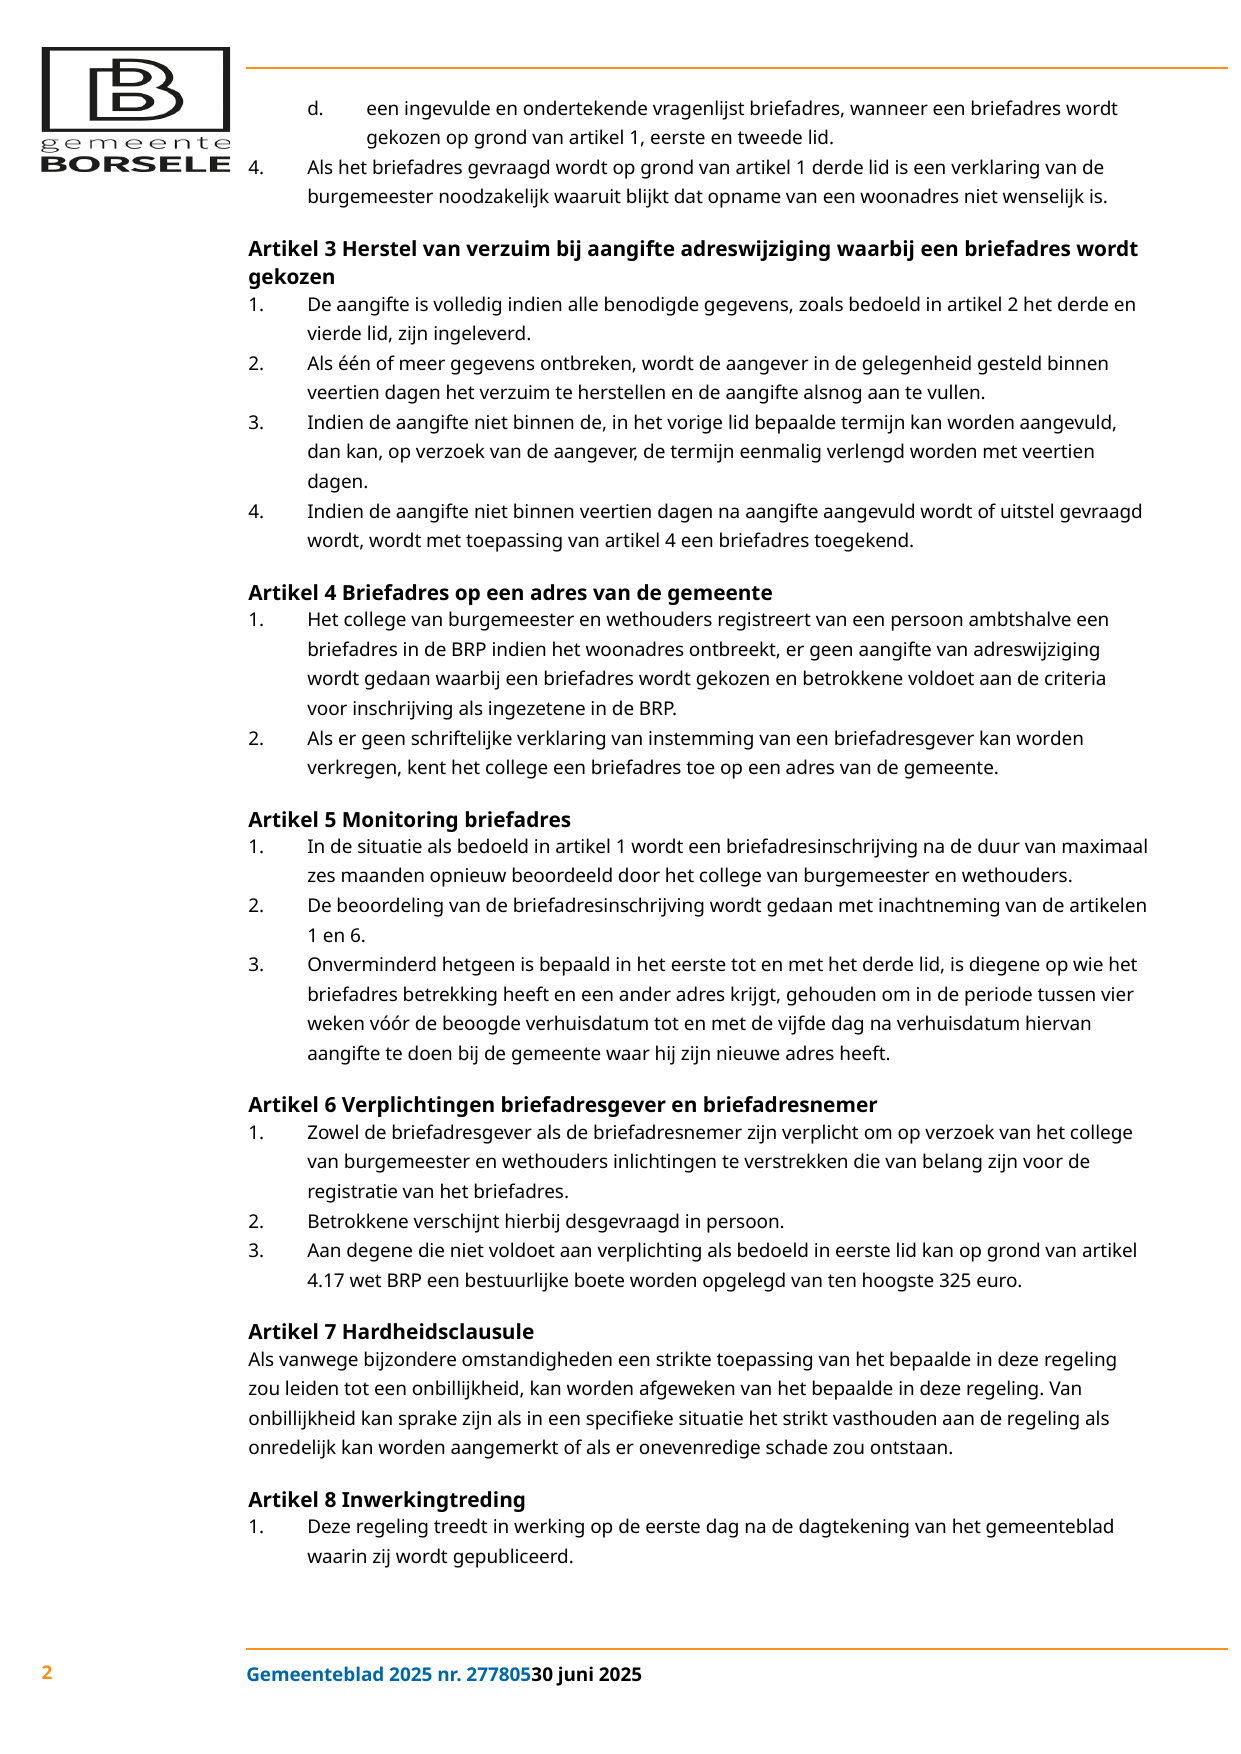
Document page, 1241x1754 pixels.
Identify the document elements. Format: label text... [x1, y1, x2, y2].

list Als het briefadres gevraagd wordt op grond van artikel 1 derde lid is een verklaring van de burgemeester noodzakelijk waaruit blijkt dat opname van een woonadres niet wenselijk is. [248, 154, 1152, 209]
text Artikel 7 Hardheidsclausule [248, 1317, 1152, 1346]
text Als vanwege bijzondere omstandigheden een strikte toepassing van het bepaalde in deze regeling zou leiden tot een onbillijkheid, kan worden afgeweken van het bepaalde in deze regeling. Van onbillijkheid kan sprake zijn als in een specifieke situatie het strikt vasthouden aan de regeling als onredelijk kan worden aangemerkt of als er onevenredige schade zou ontstaan. [248, 1346, 1152, 1460]
list Zowel de briefadresgever als de briefadresnemer zijn verplicht om op verzoek van het college van burgemeester en wethouders inlichtingen te verstrekken die van belang zijn voor de registratie van het briefadres. [248, 1119, 1152, 1204]
text Artikel 3 Herstel van verzuim bij aangifte adreswijziging waarbij een briefadres wordt gekozen [248, 234, 1152, 291]
list Als één of meer gegevens ontbreken, wordt de aangever in de gelegenheid gesteld binnen veertien dagen het verzuim te herstellen en de aangifte alsnog aan te vullen. [248, 350, 1152, 405]
list Het college van burgemeester en wethouders registreert van een persoon ambtshalve een briefadres in de BRP indien het woonadres ontbreekt, er geen aangifte van adreswijziging wordt gedaan waarbij een briefadres wordt gekozen en betrokkene voldoet aan de criteria voor inschrijving als ingezetene in de BRP. [248, 606, 1152, 721]
list Als er geen schriftelijke verklaring van instemming van een briefadresgever kan worden verkregen, kent het college een briefadres toe op een adres van de gemeente. [248, 725, 1152, 780]
list Deze regeling treedt in werking op de eerste dag na de dagtekening van het gemeenteblad waarin zij wordt gepubliceerd. [248, 1513, 1152, 1569]
text Artikel 5 Monitoring briefadres [248, 805, 1152, 833]
list Betrokkene verschijnt hierbij desgevraagd in persoon. [248, 1208, 1152, 1233]
list Indien de aangifte niet binnen veertien dagen na aangifte aangevuld wordt of uitstel gevraagd wordt, wordt met toepassing van artikel 4 een briefadres toegekend. [248, 498, 1152, 553]
list De beoordeling van de briefadresinschrijving wordt gedaan met inachtneming van de artikelen 1 en 6. [248, 892, 1152, 948]
list een ingevulde en ondertekende vragenlijst briefadres, wanneer een briefadres wordt gekozen op grond van artikel 1, eerste en tweede lid. [307, 95, 1152, 150]
text Artikel 8 Inwerkingtreding [248, 1485, 1152, 1513]
list Aan degene die niet voldoet aan verplichting als bedoeld in eerste lid kan op grond van artikel 4.17 wet BRP een bestuurlijke boete worden opgelegd van ten hoogste 325 euro. [248, 1237, 1152, 1293]
picture [41, 47, 231, 172]
text Artikel 6 Verplichtingen briefadresgever en briefadresnemer [248, 1091, 1152, 1119]
list De aangifte is volledig indien alle benodigde gegevens, zoals bedoeld in artikel 2 het derde en vierde lid, zijn ingeleverd. [248, 291, 1152, 346]
text Artikel 4 Briefadres op een adres van de gemeente [248, 578, 1152, 606]
list Onverminderd hetgeen is bepaald in het eerste tot en met het derde lid, is diegene op wie het briefadres betrekking heeft en een ander adres krijgt, gehouden om in de periode tussen vier weken vóór de beoogde verhuisdatum tot en met de vijfde dag na verhuisdatum hiervan aangifte te doen bij de gemeente waar hij zijn nieuwe adres heeft. [248, 951, 1152, 1066]
list In de situatie als bedoeld in artikel 1 wordt een briefadresinschrijving na de duur van maximaal zes maanden opnieuw beoordeeld door het college van burgemeester en wethouders. [248, 833, 1152, 888]
list Indien de aangifte niet binnen de, in het vorige lid bepaalde termijn kan worden aangevuld, dan kan, op verzoek van de aangever, de termijn eenmalig verlengd worden met veertien dagen. [248, 409, 1152, 494]
